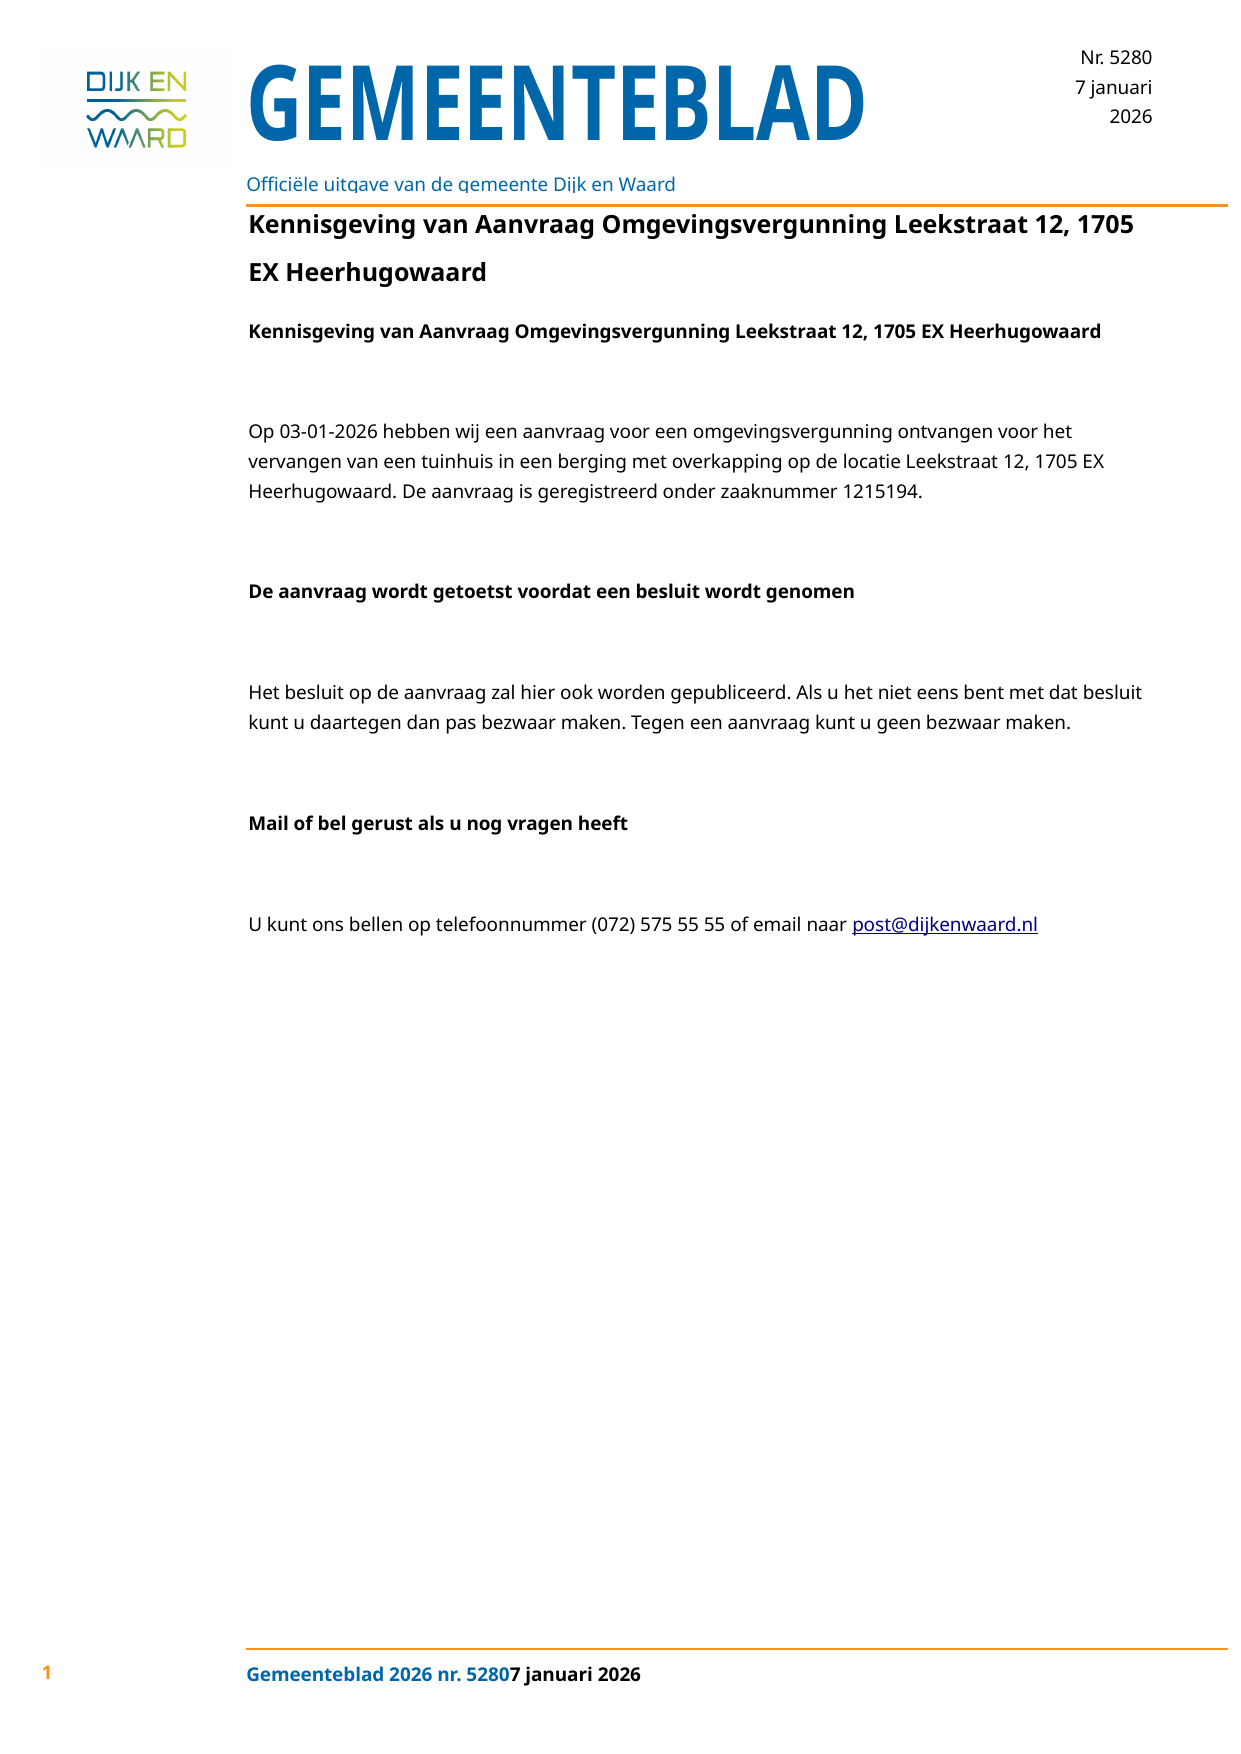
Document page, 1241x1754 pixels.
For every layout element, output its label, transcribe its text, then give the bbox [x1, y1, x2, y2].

picture [41, 47, 231, 172]
text De aanvraag wordt getoetst voordat een besluit wordt genomen [248, 579, 1152, 604]
text Mail of bel gerust als u nog vragen heeft [248, 810, 1152, 836]
text Het besluit op de aanvraag zal hier ook worden gepubliceerd. Als u het niet eens bent met dat besluit kunt u daartegen dan pas bezwaar maken. Tegen een aanvraag kunt u geen bezwaar maken. [248, 679, 1152, 735]
text Kennisgeving van Aanvraag Omgevingsvergunning Leekstraat 12, 1705 EX Heerhugowaard [248, 318, 1152, 344]
text Kennisgeving van Aanvraag Omgevingsvergunning Leekstraat 12, 1705 EX Heerhugowaard [248, 207, 1152, 288]
text Op 03-01-2026 hebben wij een aanvraag voor een omgevingsvergunning ontvangen voor het vervangen van een tuinhuis in een berging met overkapping op de locatie Leekstraat 12, 1705 EX Heerhugowaard. De aanvraag is geregistreerd onder zaaknummer 1215194. [248, 419, 1152, 504]
text U kunt ons bellen op telefoonnummer (072) 575 55 55 of email naar post@dijkenwaard.nl [248, 911, 1152, 937]
